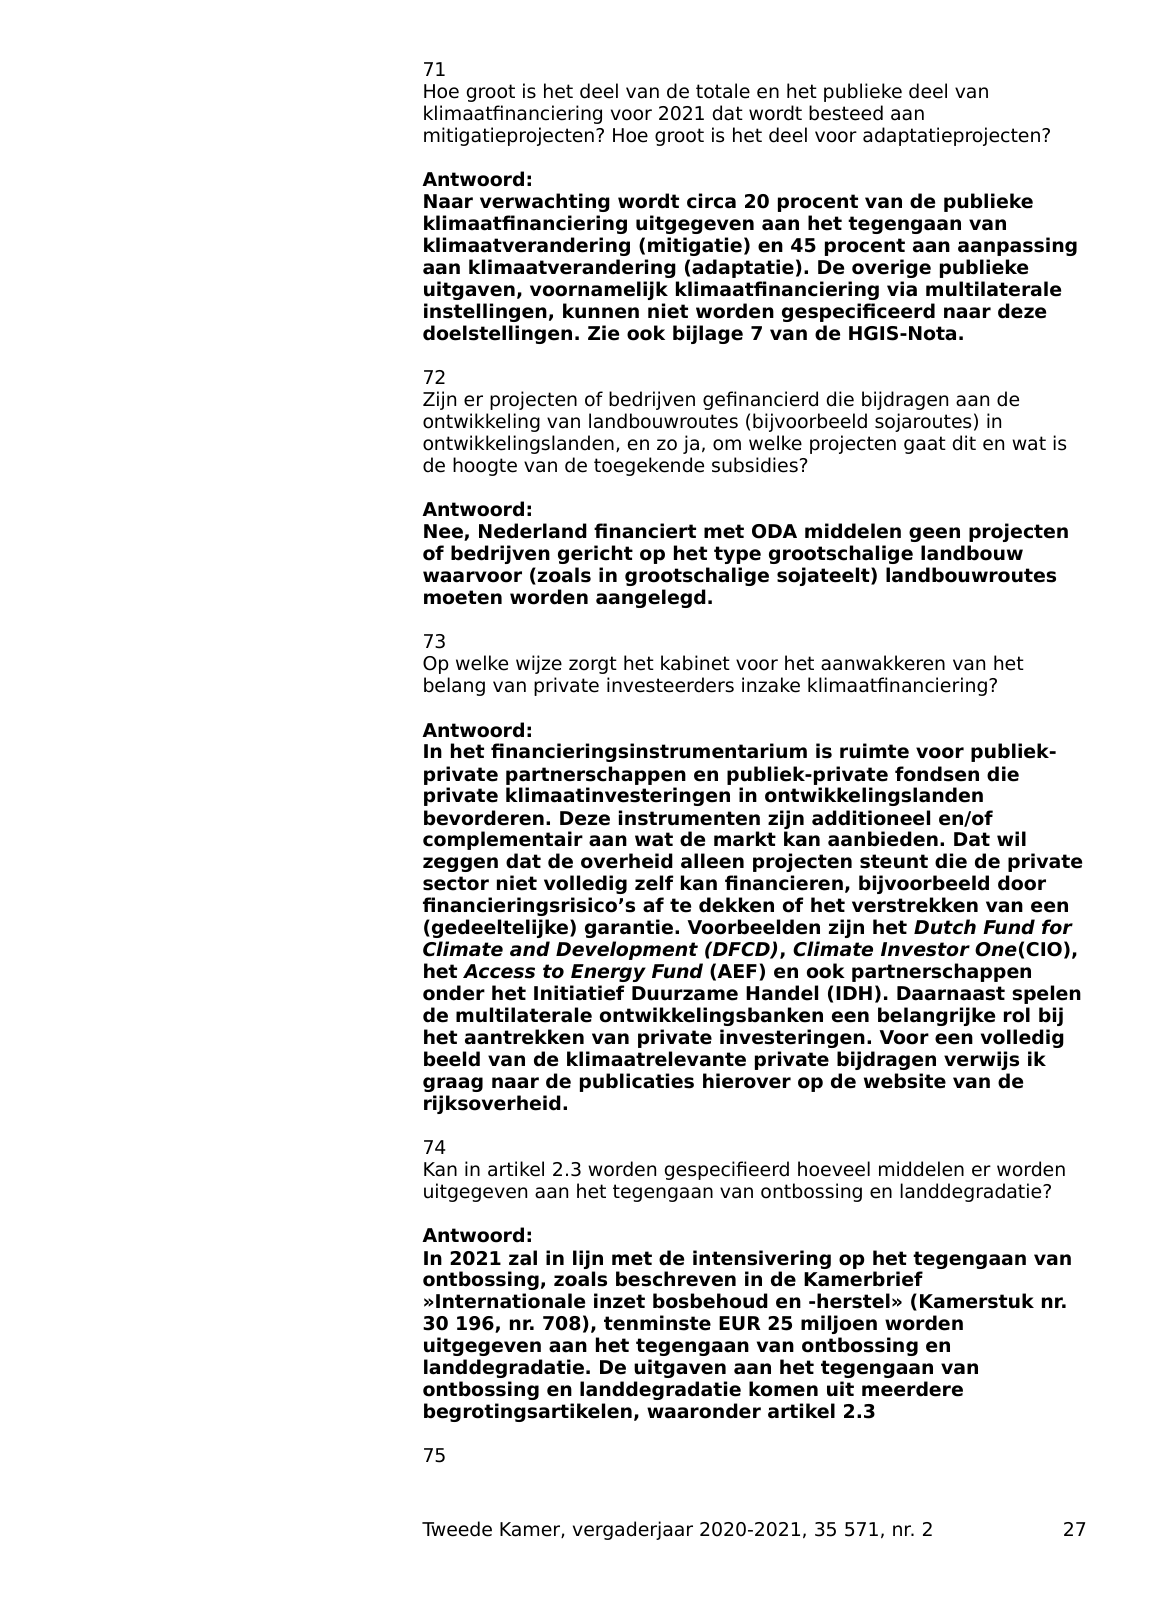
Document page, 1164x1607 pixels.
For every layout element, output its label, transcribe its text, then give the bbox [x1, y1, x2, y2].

text 73 [422, 631, 1087, 653]
text Op welke wijze zorgt het kabinet voor het aanwakkeren van het belang van private investeerders inzake klimaatfinanciering? [422, 653, 1087, 697]
text Antwoord: [422, 169, 1087, 191]
text Antwoord: [422, 719, 1087, 741]
text Zijn er projecten of bedrijven gefinancierd die bijdragen aan de ontwikkeling van landbouwroutes (bijvoorbeeld sojaroutes) in ontwikkelingslanden, en zo ja, om welke projecten gaat dit en wat is de hoogte van de toegekende subsidies? [422, 389, 1087, 477]
text In het financieringsinstrumentarium is ruimte voor publiek-private partnerschappen en publiek-private fondsen die private klimaatinvesteringen in ontwikkelingslanden bevorderen. Deze instrumenten zijn additioneel en/of complementair aan wat de markt kan aanbieden. Dat wil zeggen dat de overheid alleen projecten steunt die de private sector niet volledig zelf kan financieren, bijvoorbeeld door financieringsrisico’s af te dekken of het verstrekken van een (gedeeltelijke) garantie. Voorbeelden zijn het Dutch Fund for Climate and Development (DFCD), Climate Investor One(CIO), het Access to Energy Fund (AEF) en ook partnerschappen onder het Initiatief Duurzame Handel (IDH). Daarnaast spelen de multilaterale ontwikkelingsbanken een belangrijke rol bij het aantrekken van private investeringen. Voor een volledig beeld van de klimaatrelevante private bijdragen verwijs ik graag naar de publicaties hierover op de website van de rijksoverheid. [422, 741, 1087, 1115]
text Naar verwachting wordt circa 20 procent van de publieke klimaatfinanciering uitgegeven aan het tegengaan van klimaatverandering (mitigatie) en 45 procent aan aanpassing aan klimaatverandering (adaptatie). De overige publieke uitgaven, voornamelijk klimaatfinanciering via multilaterale instellingen, kunnen niet worden gespecificeerd naar deze doelstellingen. Zie ook bijlage 7 van de HGIS-Nota. [422, 191, 1087, 345]
text 71 [422, 59, 1087, 81]
text Antwoord: [422, 499, 1087, 521]
text Nee, Nederland financiert met ODA middelen geen projecten of bedrijven gericht op het type grootschalige landbouw waarvoor (zoals in grootschalige sojateelt) landbouwroutes moeten worden aangelegd. [422, 521, 1087, 609]
text Hoe groot is het deel van de totale en het publieke deel van klimaatfinanciering voor 2021 dat wordt besteed aan mitigatieprojecten? Hoe groot is het deel voor adaptatieprojecten? [422, 81, 1087, 147]
text 72 [422, 367, 1087, 389]
text 75 [422, 1445, 1087, 1467]
text Antwoord: [422, 1225, 1087, 1247]
text Kan in artikel 2.3 worden gespecifieerd hoeveel middelen er worden uitgegeven aan het tegengaan van ontbossing en landdegradatie? [422, 1159, 1087, 1203]
text 74 [422, 1137, 1087, 1159]
text In 2021 zal in lijn met de intensivering op het tegengaan van ontbossing, zoals beschreven in de Kamerbrief »Internationale inzet bosbehoud en -herstel» (Kamerstuk nr. 30 196, nr. 708), tenminste EUR 25 miljoen worden uitgegeven aan het tegengaan van ontbossing en landdegradatie. De uitgaven aan het tegengaan van ontbossing en landdegradatie komen uit meerdere begrotingsartikelen, waaronder artikel 2.3 [422, 1247, 1087, 1423]
